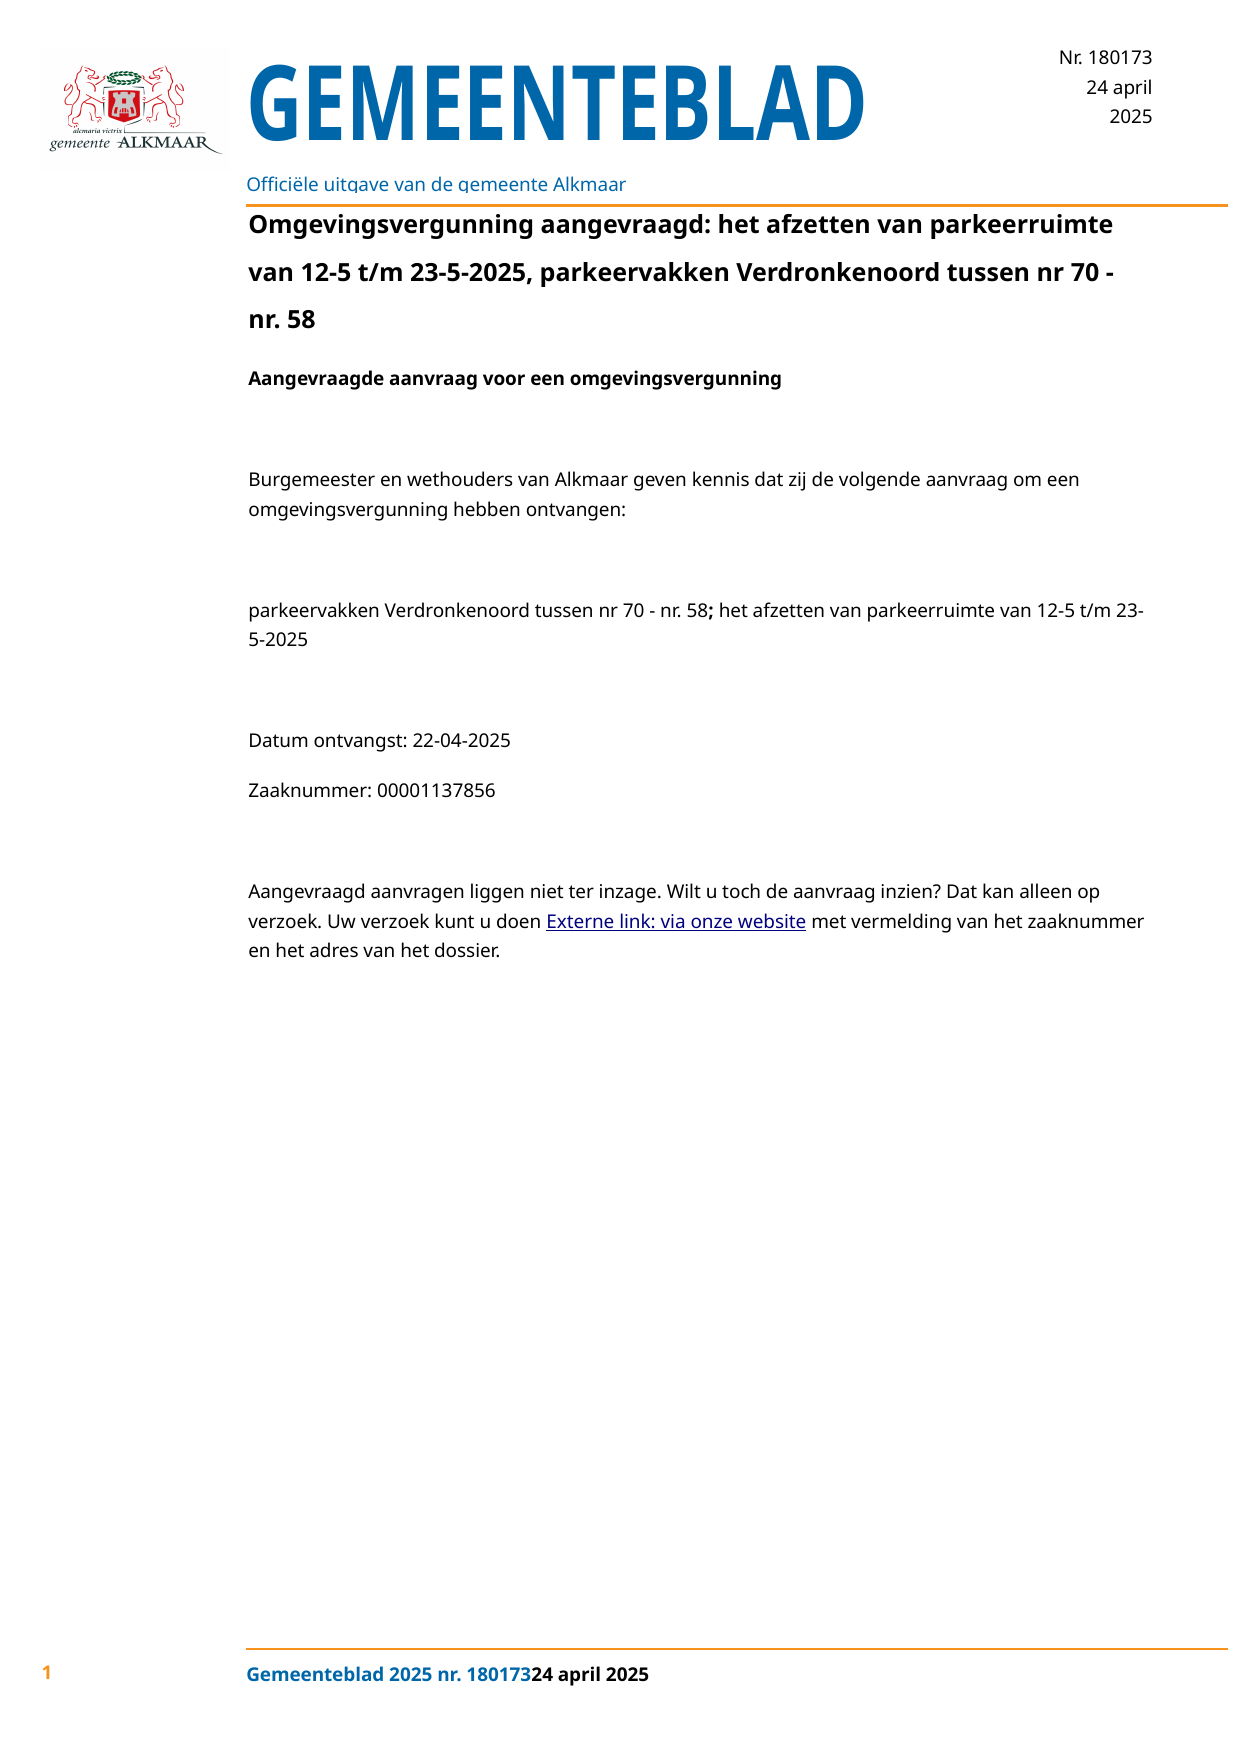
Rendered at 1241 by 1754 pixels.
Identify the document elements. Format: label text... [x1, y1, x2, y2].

text Aangevraagd aanvragen liggen niet ter inzage. Wilt u toch de aanvraag inzien? Dat kan alleen op verzoek. Uw verzoek kunt u doen Externe link: via onze website met vermelding van het zaaknummer en het adres van het dossier. [248, 878, 1152, 963]
text Zaaknummer: 00001137856 [248, 778, 1152, 803]
text parkeervakken Verdronkenoord tussen nr 70 - nr. 58; het afzetten van parkeerruimte van 12-5 t/m 23-5-2025 [248, 597, 1152, 652]
text Aangevraagde aanvraag voor een omgevingsvergunning [248, 366, 1152, 391]
text Burgemeester en wethouders van Alkmaar geven kennis dat zij de volgende aanvraag om een omgevingsvergunning hebben ontvangen: [248, 466, 1152, 522]
picture [41, 47, 231, 172]
text Datum ontvangst: 22-04-2025 [248, 727, 1152, 753]
text Omgevingsvergunning aangevraagd: het afzetten van parkeerruimte van 12-5 t/m 23-5-2025, parkeervakken Verdronkenoord tussen nr 70 - nr. 58 [248, 207, 1152, 336]
